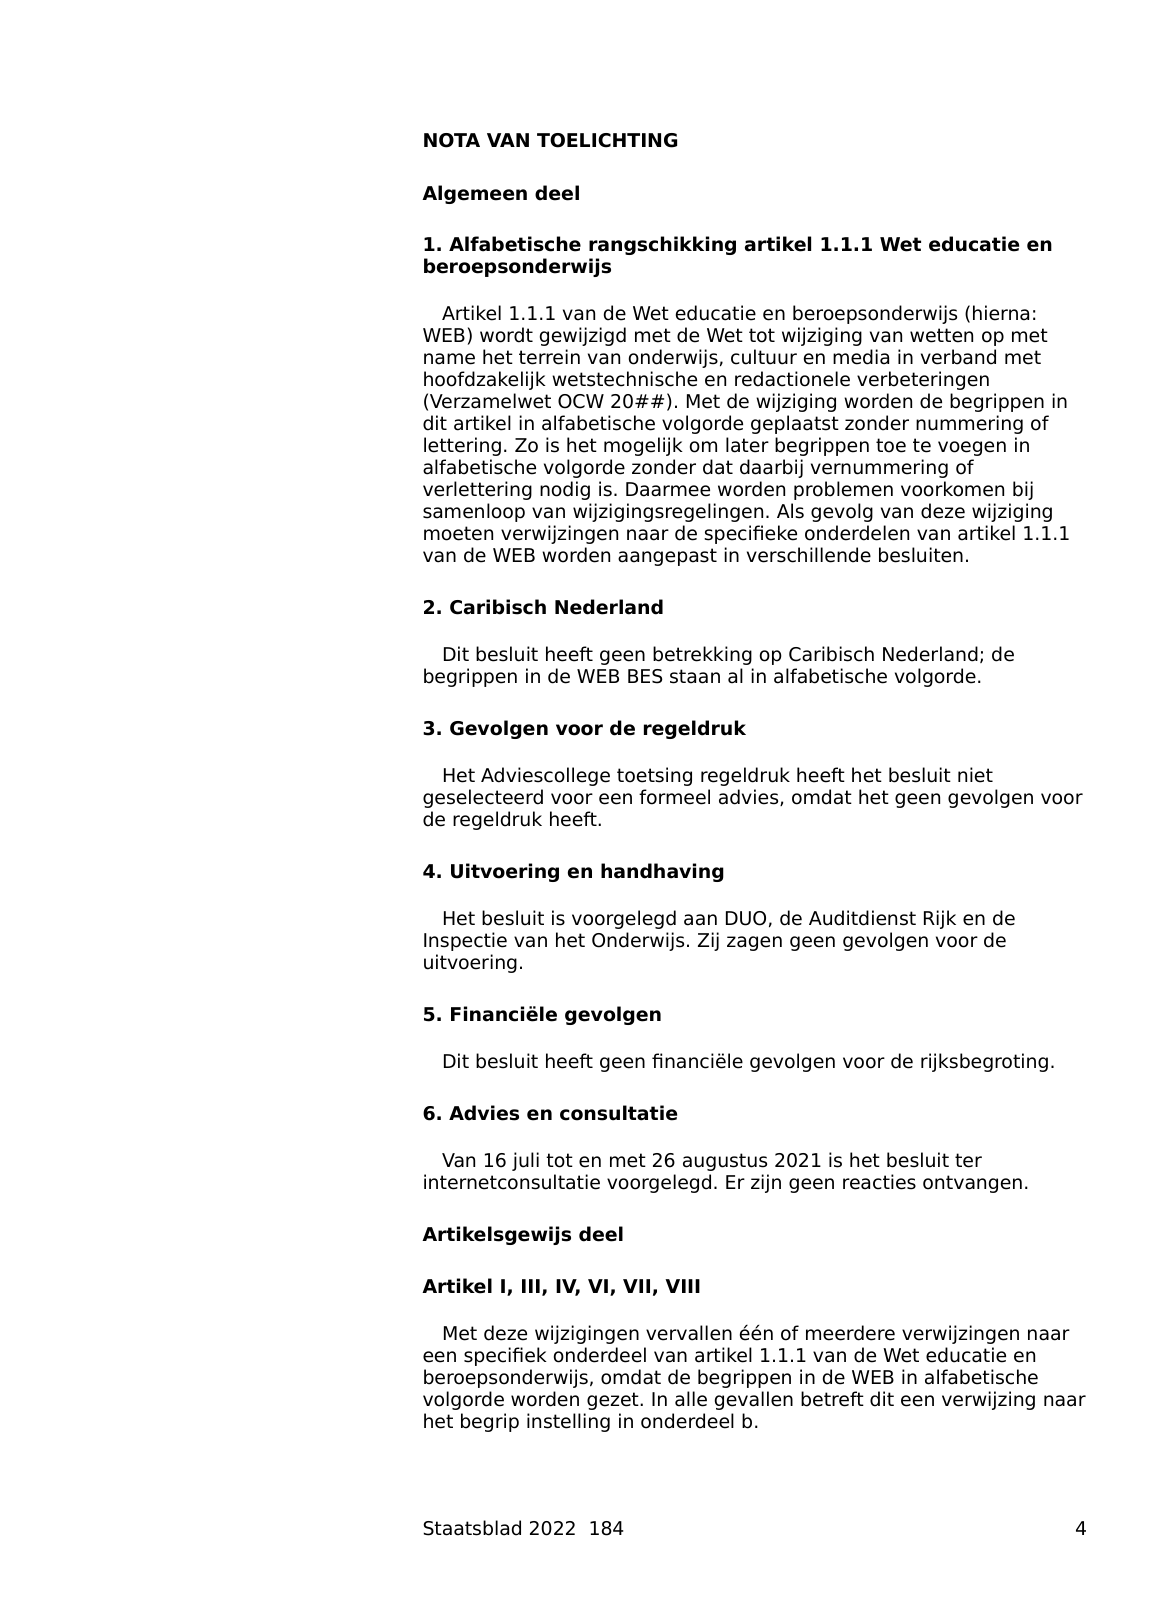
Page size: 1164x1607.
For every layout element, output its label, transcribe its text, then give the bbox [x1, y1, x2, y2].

subtitle 1. Alfabetische rangschikking artikel 1.1.1 Wet educatie en beroepsonderwijs [422, 234, 1087, 278]
subtitle 4. Uitvoering en handhaving [422, 861, 1087, 883]
subtitle 2. Caribisch Nederland [422, 597, 1087, 619]
subtitle 5. Financiële gevolgen [422, 1004, 1087, 1026]
text Met deze wijzigingen vervallen één of meerdere verwijzingen naar een specifiek onderdeel van artikel 1.1.1 van de Wet educatie en beroepsonderwijs, omdat de begrippen in de WEB in alfabetische volgorde worden gezet. In alle gevallen betreft dit een verwijzing naar het begrip instelling in onderdeel b. [422, 1323, 1087, 1433]
text Het Adviescollege toetsing regeldruk heeft het besluit niet geselecteerd voor een formeel advies, omdat het geen gevolgen voor de regeldruk heeft. [422, 765, 1087, 831]
text Dit besluit heeft geen betrekking op Caribisch Nederland; de begrippen in de WEB BES staan al in alfabetische volgorde. [422, 644, 1087, 688]
text Het besluit is voorgelegd aan DUO, de Auditdienst Rijk en de Inspectie van het Onderwijs. Zij zagen geen gevolgen voor de uitvoering. [422, 908, 1087, 974]
text Van 16 juli tot en met 26 augustus 2021 is het besluit ter internetconsultatie voorgelegd. Er zijn geen reacties ontvangen. [422, 1150, 1087, 1194]
text Dit besluit heeft geen financiële gevolgen voor de rijksbegroting. [422, 1051, 1087, 1073]
subtitle 3. Gevolgen voor de regeldruk [422, 718, 1087, 740]
subtitle Artikel I, III, IV, VI, VII, VIII [422, 1276, 1087, 1298]
subtitle 6. Advies en consultatie [422, 1103, 1087, 1125]
subtitle NOTA VAN TOELICHTING [422, 130, 1087, 152]
subtitle Algemeen deel [422, 182, 1087, 204]
text Artikel 1.1.1 van de Wet educatie en beroepsonderwijs (hierna: WEB) wordt gewijzigd met de Wet tot wijziging van wetten op met name het terrein van onderwijs, cultuur en media in verband met hoofdzakelijk wetstechnische en redactionele verbeteringen (Verzamelwet OCW 20##). Met de wijziging worden de begrippen in dit artikel in alfabetische volgorde geplaatst zonder nummering of lettering. Zo is het mogelijk om later begrippen toe te voegen in alfabetische volgorde zonder dat daarbij vernummering of verlettering nodig is. Daarmee worden problemen voorkomen bij samenloop van wijzigingsregelingen. Als gevolg van deze wijziging moeten verwijzingen naar de specifieke onderdelen van artikel 1.1.1 van de WEB worden aangepast in verschillende besluiten. [422, 303, 1087, 567]
subtitle Artikelsgewijs deel [422, 1224, 1087, 1246]
